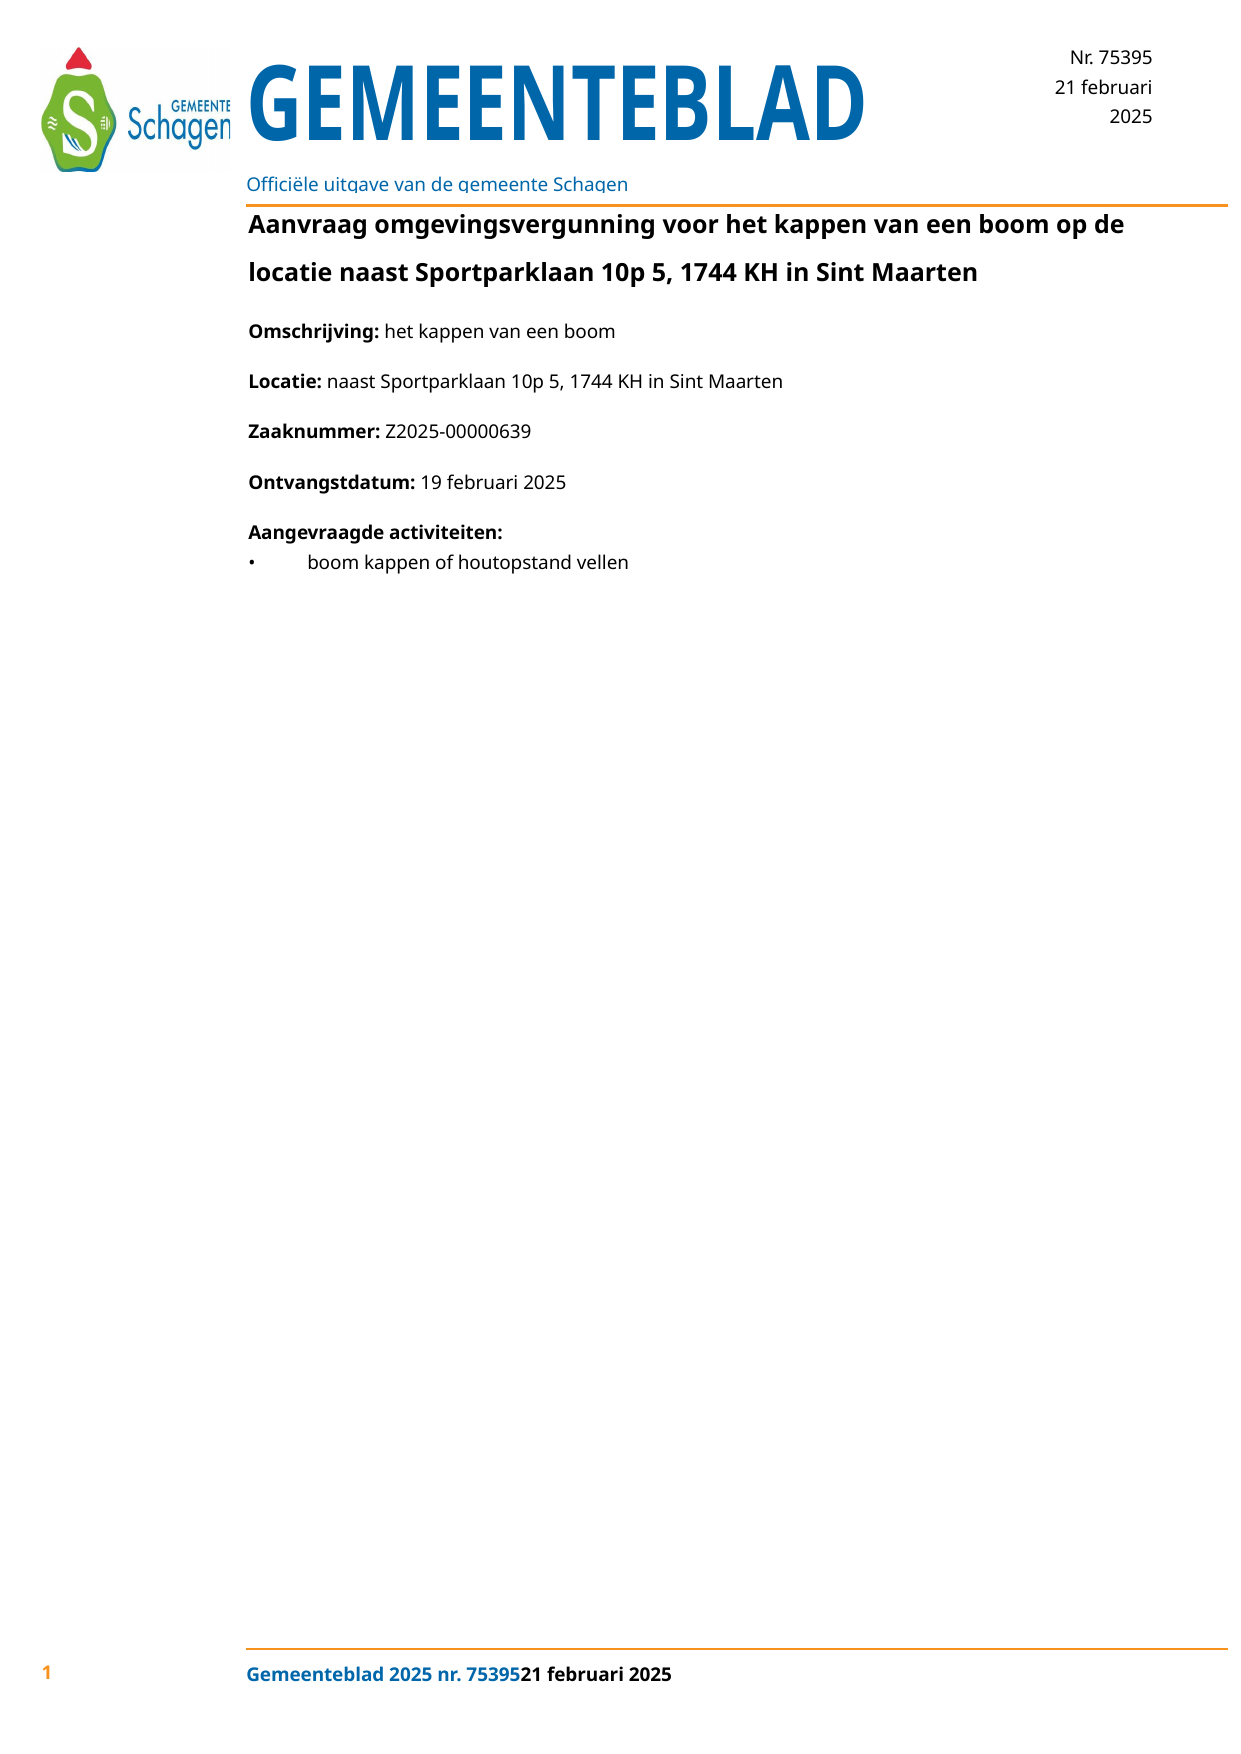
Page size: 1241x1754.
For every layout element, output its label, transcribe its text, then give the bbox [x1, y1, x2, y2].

text Aangevraagde activiteiten: [248, 519, 1152, 545]
text Locatie: naast Sportparklaan 10p 5, 1744 KH in Sint Maarten [248, 368, 1152, 394]
text Zaaknummer: Z2025-00000639 [248, 419, 1152, 444]
list boom kappen of houtopstand vellen [248, 549, 1152, 575]
text Ontvangstdatum: 19 februari 2025 [248, 469, 1152, 495]
picture [41, 47, 231, 172]
text Omschrijving: het kappen van een boom [248, 318, 1152, 344]
text Aanvraag omgevingsvergunning voor het kappen van een boom op de locatie naast Sportparklaan 10p 5, 1744 KH in Sint Maarten [248, 207, 1152, 288]
